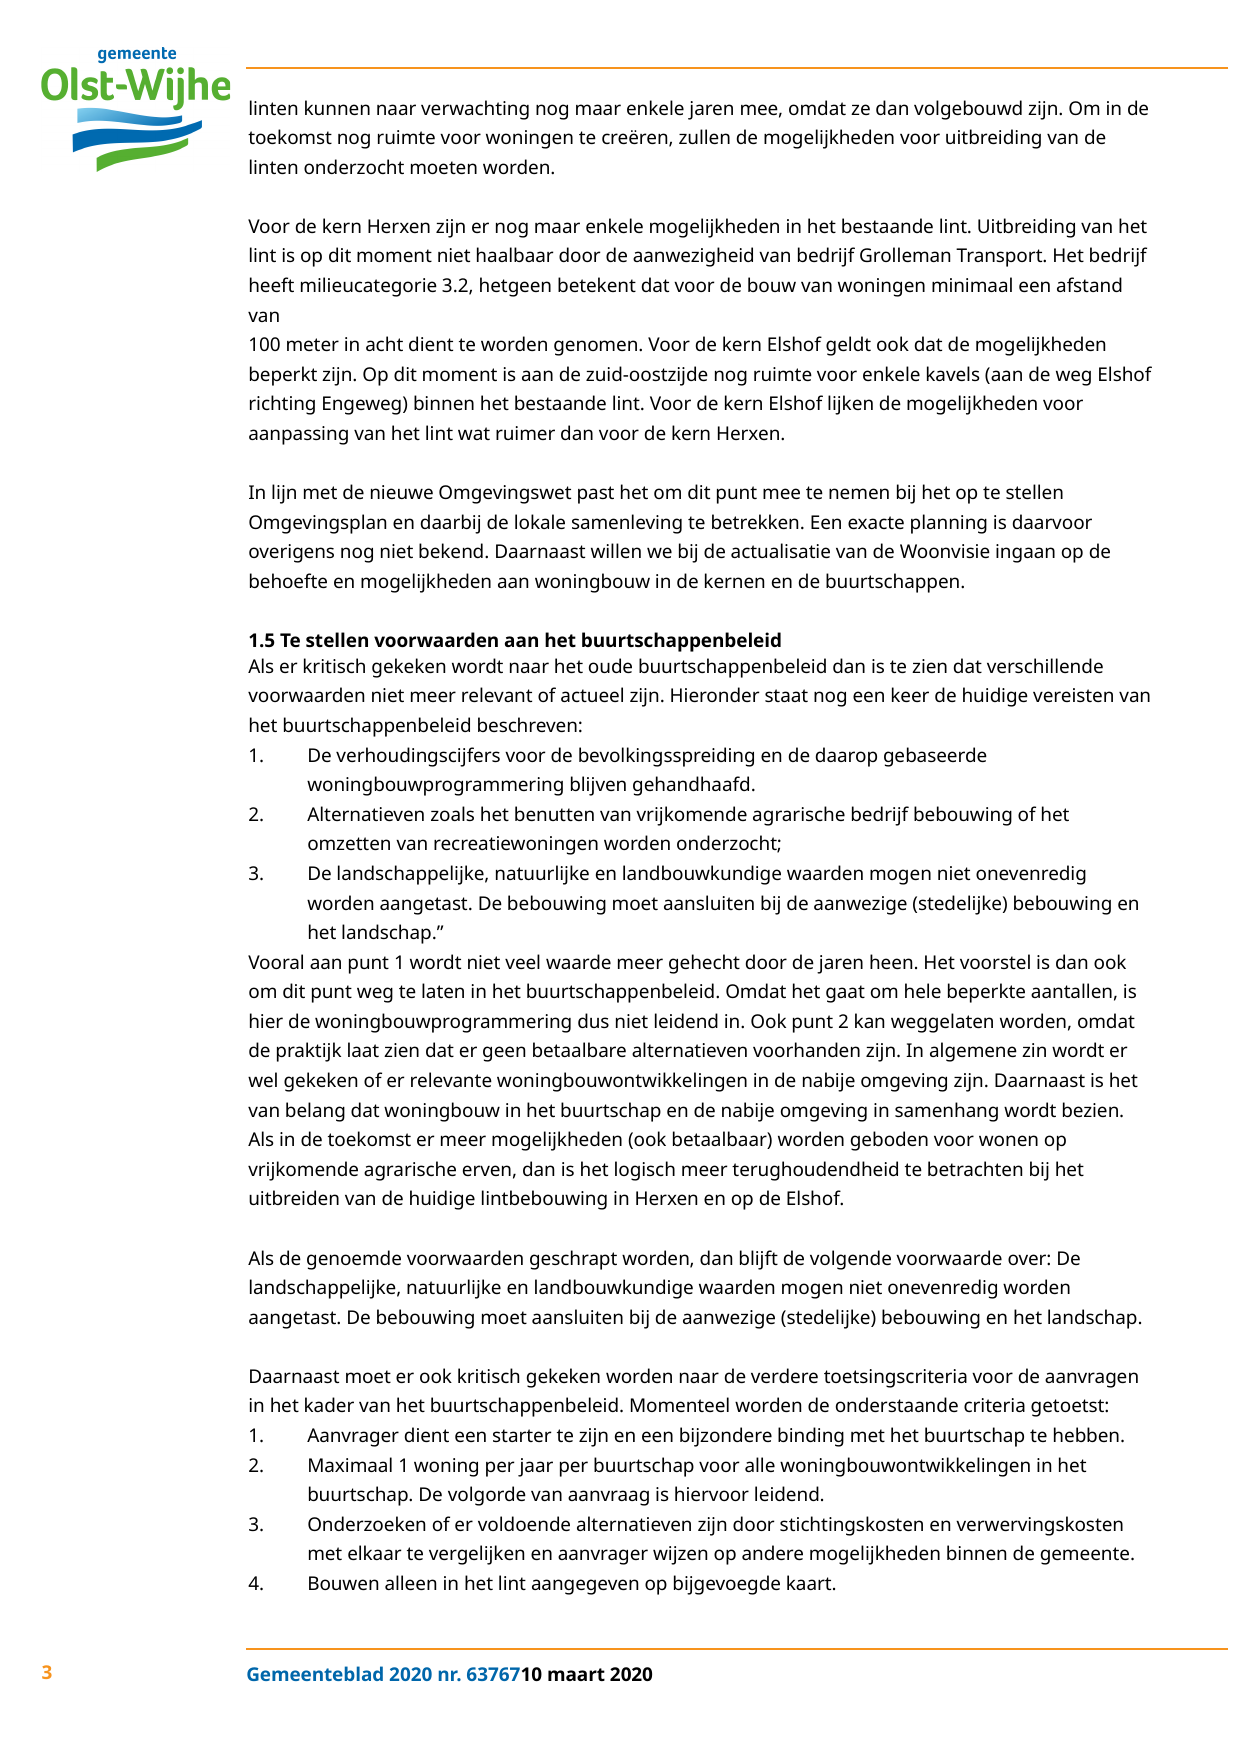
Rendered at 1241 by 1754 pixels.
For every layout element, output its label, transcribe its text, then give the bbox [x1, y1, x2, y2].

picture [41, 47, 231, 172]
list De verhoudingscijfers voor de bevolkingsspreiding en de daarop gebaseerde woningbouwprogrammering blijven gehandhaafd. [248, 742, 1152, 797]
list Aanvrager dient een starter te zijn en een bijzondere binding met het buurtschap te hebben. [248, 1422, 1152, 1448]
text Als er kritisch gekeken wordt naar het oude buurtschappenbeleid dan is te zien dat verschillende voorwaarden niet meer relevant of actueel zijn. Hieronder staat nog een keer de huidige vereisten van het buurtschappenbeleid beschreven: [248, 653, 1152, 738]
text 1.5 Te stellen voorwaarden aan het buurtschappenbeleid [248, 627, 1152, 653]
list Maximaal 1 woning per jaar per buurtschap voor alle woningbouwontwikkelingen in het buurtschap. De volgorde van aanvraag is hiervoor leidend. [248, 1452, 1152, 1507]
text Als de genoemde voorwaarden geschrapt worden, dan blijft de volgende voorwaarde over: De landschappelijke, natuurlijke en landbouwkundige waarden mogen niet onevenredig worden aangetast. De bebouwing moet aansluiten bij de aanwezige (stedelijke) bebouwing en het landschap. [248, 1245, 1152, 1329]
text In lijn met de nieuwe Omgevingswet past het om dit punt mee te nemen bij het op te stellen Omgevingsplan en daarbij de lokale samenleving te betrekken. Een exacte planning is daarvoor overigens nog niet bekend. Daarnaast willen we bij de actualisatie van de Woonvisie ingaan op de behoefte en mogelijkheden aan woningbouw in de kernen en de buurtschappen. [248, 479, 1152, 594]
text Daarnaast moet er ook kritisch gekeken worden naar de verdere toetsingscriteria voor de aanvragen in het kader van het buurtschappenbeleid. Momenteel worden de onderstaande criteria getoetst: [248, 1363, 1152, 1418]
list Bouwen alleen in het lint aangegeven op bijgevoegde kaart. [248, 1570, 1152, 1596]
list Alternatieven zoals het benutten van vrijkomende agrarische bedrijf bebouwing of het omzetten van recreatiewoningen worden onderzocht; [248, 801, 1152, 856]
text Vooral aan punt 1 wordt niet veel waarde meer gehecht door de jaren heen. Het voorstel is dan ook om dit punt weg te laten in het buurtschappenbeleid. Omdat het gaat om hele beperkte aantallen, is hier de woningbouwprogrammering dus niet leidend in. Ook punt 2 kan weggelaten worden, omdat de praktijk laat zien dat er geen betaalbare alternatieven voorhanden zijn. In algemene zin wordt er wel gekeken of er relevante woningbouwontwikkelingen in de nabije omgeving zijn. Daarnaast is het van belang dat woningbouw in het buurtschap en de nabije omgeving in samenhang wordt bezien. Als in de toekomst er meer mogelijkheden (ook betaalbaar) worden geboden voor wonen op vrijkomende agrarische erven, dan is het logisch meer terughoudendheid te betrachten bij het uitbreiden van de huidige lintbebouwing in Herxen en op de Elshof. [248, 949, 1152, 1211]
text 100 meter in acht dient te worden genomen. Voor de kern Elshof geldt ook dat de mogelijkheden beperkt zijn. Op dit moment is aan de zuid-oostzijde nog ruimte voor enkele kavels (aan de weg Elshof richting Engeweg) binnen het bestaande lint. Voor de kern Elshof lijken de mogelijkheden voor aanpassing van het lint wat ruimer dan voor de kern Herxen. [248, 331, 1152, 446]
text linten kunnen naar verwachting nog maar enkele jaren mee, omdat ze dan volgebouwd zijn. Om in de toekomst nog ruimte voor woningen te creëren, zullen de mogelijkheden voor uitbreiding van de linten onderzocht moeten worden. [248, 95, 1152, 180]
text Voor de kern Herxen zijn er nog maar enkele mogelijkheden in het bestaande lint. Uitbreiding van het lint is op dit moment niet haalbaar door de aanwezigheid van bedrijf Grolleman Transport. Het bedrijf heeft milieucategorie 3.2, hetgeen betekent dat voor de bouw van woningen minimaal een afstand van [248, 213, 1152, 328]
list De landschappelijke, natuurlijke en landbouwkundige waarden mogen niet onevenredig worden aangetast. De bebouwing moet aansluiten bij de aanwezige (stedelijke) bebouwing en het landschap.” [248, 860, 1152, 945]
list Onderzoeken of er voldoende alternatieven zijn door stichtingskosten en verwervingskosten met elkaar te vergelijken en aanvrager wijzen op andere mogelijkheden binnen de gemeente. [248, 1511, 1152, 1566]
